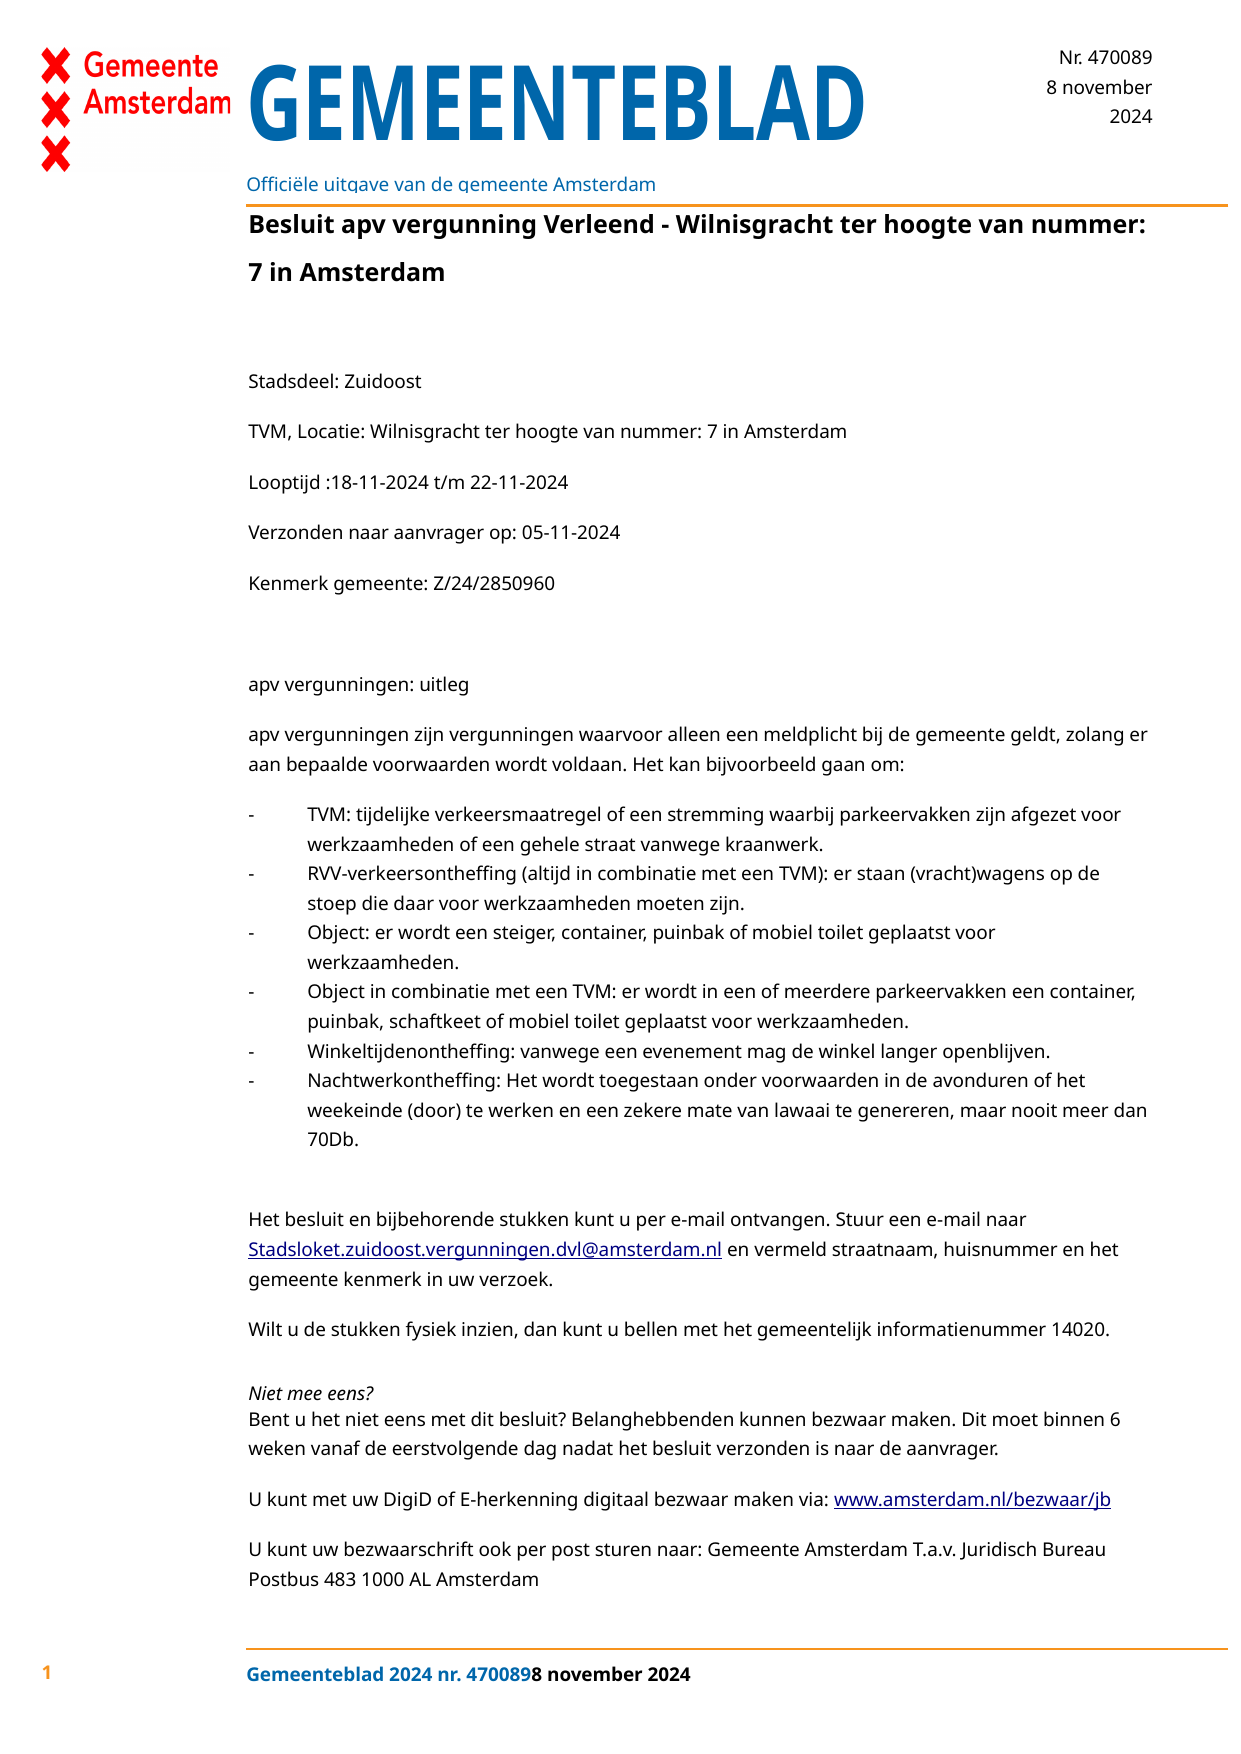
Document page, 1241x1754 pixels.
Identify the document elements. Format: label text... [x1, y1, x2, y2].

text U kunt uw bezwaarschrift ook per post sturen naar: Gemeente Amsterdam T.a.v. Juridisch Bureau Postbus 483 1000 AL Amsterdam [248, 1536, 1152, 1592]
text Bent u het niet eens met dit besluit? Belanghebbenden kunnen bezwaar maken. Dit moet binnen 6 weken vanaf de eerstvolgende dag nadat het besluit verzonden is naar de aanvrager. [248, 1406, 1152, 1461]
text apv vergunningen zijn vergunningen waarvoor alleen een meldplicht bij de gemeente geldt, zolang er aan bepaalde voorwaarden wordt voldaan. Het kan bijvoorbeeld gaan om: [248, 721, 1152, 777]
list TVM: tijdelijke verkeersmaatregel of een stremming waarbij parkeervakken zijn afgezet voor werkzaamheden of een gehele straat vanwege kraanwerk. [248, 801, 1152, 857]
list Object: er wordt een steiger, container, puinbak of mobiel toilet geplaatst voor werkzaamheden. [248, 919, 1152, 975]
text Het besluit en bijbehorende stukken kunt u per e-mail ontvangen. Stuur een e-mail naar Stadsloket.zuidoost.vergunningen.dvl@amsterdam.nl en vermeld straatnaam, huisnummer en het gemeente kenmerk in uw verzoek. [248, 1207, 1152, 1292]
text Niet mee eens? [248, 1380, 1152, 1406]
text Verzonden naar aanvrager op: 05-11-2024 [248, 519, 1152, 545]
list Nachtwerkontheffing: Het wordt toegestaan onder voorwaarden in de avonduren of het weekeinde (door) te werken en een zekere mate van lawaai te genereren, maar nooit meer dan 70Db. [248, 1067, 1152, 1152]
text Wilt u de stukken fysiek inzien, dan kunt u bellen met het gemeentelijk informatienummer 14020. [248, 1316, 1152, 1342]
text apv vergunningen: uitleg [248, 671, 1152, 697]
text Stadsdeel: Zuidoost [248, 368, 1152, 394]
list Object in combinatie met een TVM: er wordt in een of meerdere parkeervakken een container, puinbak, schaftkeet of mobiel toilet geplaatst voor werkzaamheden. [248, 979, 1152, 1034]
text Kenmerk gemeente: Z/24/2850960 [248, 570, 1152, 596]
picture [41, 47, 231, 172]
list Winkeltijdenontheffing: vanwege een evenement mag de winkel langer openblijven. [248, 1038, 1152, 1064]
text Besluit apv vergunning Verleend - Wilnisgracht ter hoogte van nummer: 7 in Amsterdam [248, 207, 1152, 288]
text U kunt met uw DigiD of E-herkenning digitaal bezwaar maken via: www.amsterdam.nl/bezwaar/jb [248, 1486, 1152, 1512]
text Looptijd :18-11-2024 t/m 22-11-2024 [248, 469, 1152, 495]
list RVV-verkeersontheffing (altijd in combinatie met een TVM): er staan (vracht)wagens op de stoep die daar voor werkzaamheden moeten zijn. [248, 860, 1152, 916]
text TVM, Locatie: Wilnisgracht ter hoogte van nummer: 7 in Amsterdam [248, 419, 1152, 444]
